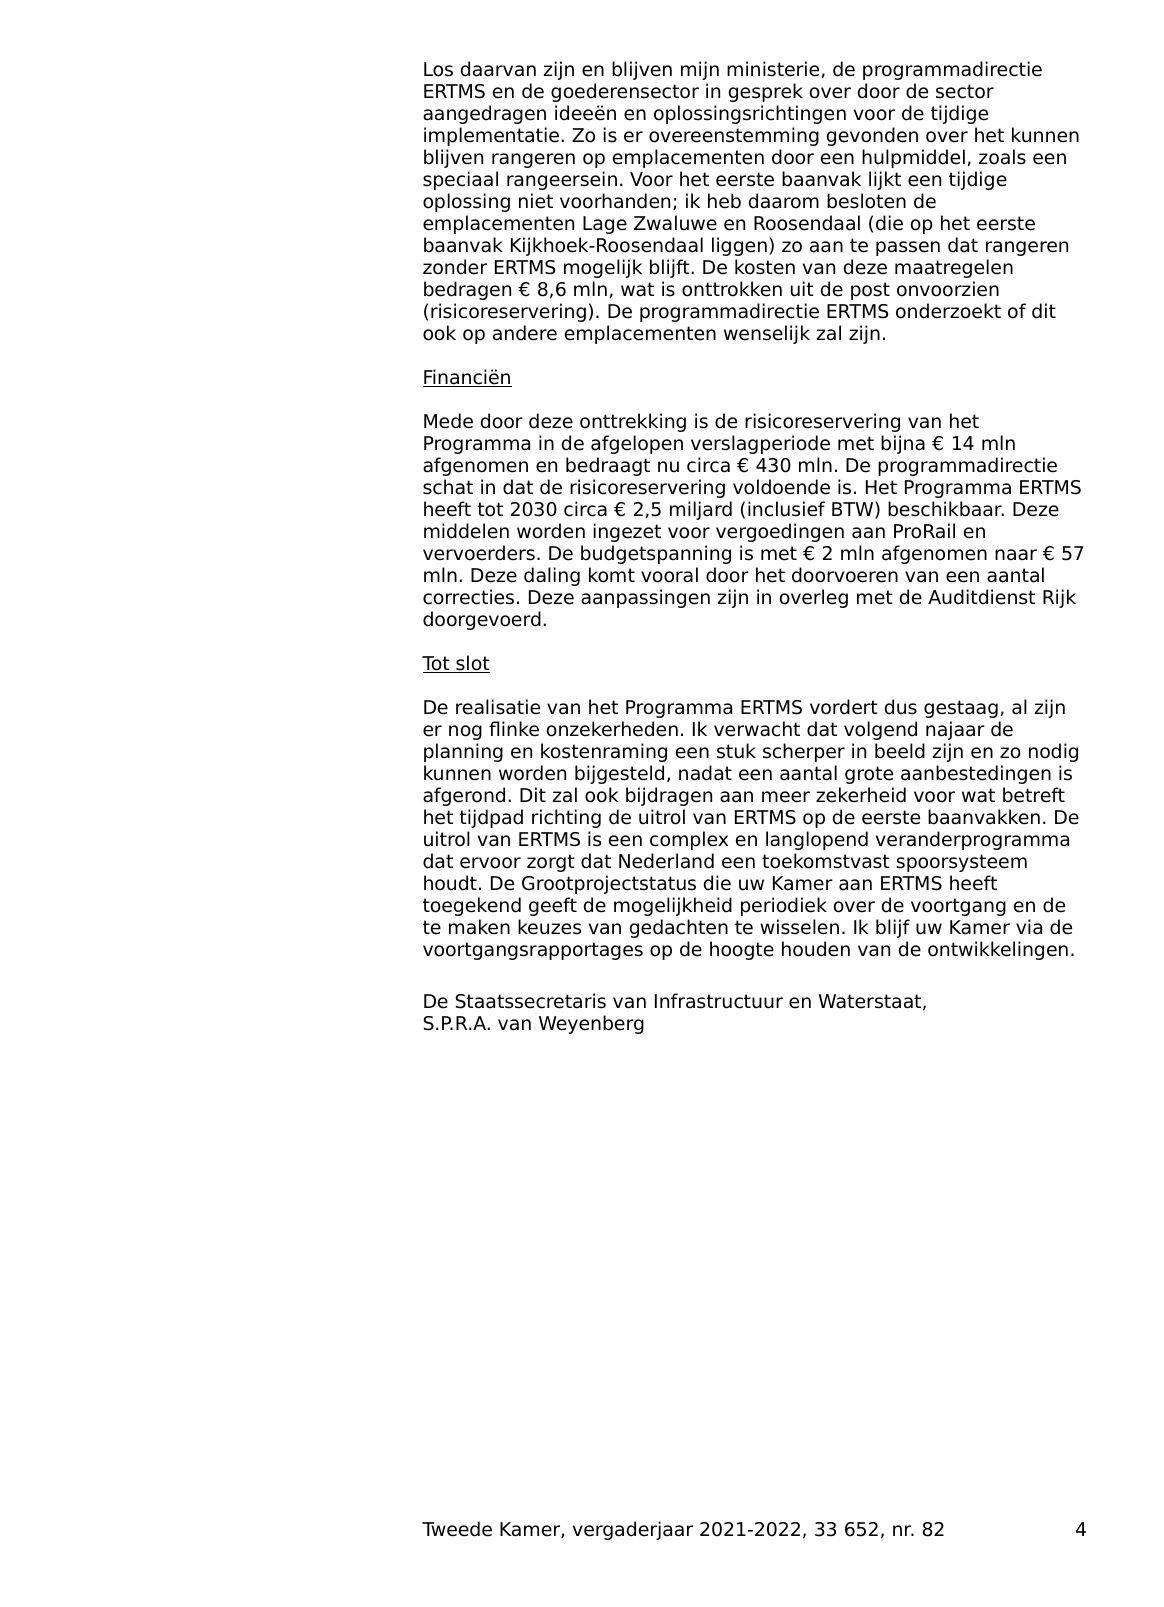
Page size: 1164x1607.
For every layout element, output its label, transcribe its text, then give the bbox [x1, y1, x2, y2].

text Los daarvan zijn en blijven mijn ministerie, de programmadirectie ERTMS en de goederensector in gesprek over door de sector aangedragen ideeën en oplossingsrichtingen voor de tijdige implementatie. Zo is er overeenstemming gevonden over het kunnen blijven rangeren op emplacementen door een hulpmiddel, zoals een speciaal rangeersein. Voor het eerste baanvak lijkt een tijdige oplossing niet voorhanden; ik heb daarom besloten de emplacementen Lage Zwaluwe en Roosendaal (die op het eerste baanvak Kijkhoek-Roosendaal liggen) zo aan te passen dat rangeren zonder ERTMS mogelijk blijft. De kosten van deze maatregelen bedragen € 8,6 mln, wat is onttrokken uit de post onvoorzien (risicoreservering). De programmadirectie ERTMS onderzoekt of dit ook op andere emplacementen wenselijk zal zijn. [422, 59, 1087, 345]
subtitle Financiën [422, 367, 1087, 389]
text Mede door deze onttrekking is de risicoreservering van het Programma in de afgelopen verslagperiode met bijna € 14 mln afgenomen en bedraagt nu circa € 430 mln. De programmadirectie schat in dat de risicoreservering voldoende is. Het Programma ERTMS heeft tot 2030 circa € 2,5 miljard (inclusief BTW) beschikbaar. Deze middelen worden ingezet voor vergoedingen aan ProRail en vervoerders. De budgetspanning is met € 2 mln afgenomen naar € 57 mln. Deze daling komt vooral door het doorvoeren van een aantal correcties. Deze aanpassingen zijn in overleg met de Auditdienst Rijk doorgevoerd. [422, 411, 1087, 631]
subtitle Tot slot [422, 653, 1087, 675]
text De Staatssecretaris van Infrastructuur en Waterstaat, S.P.R.A. van Weyenberg [422, 991, 1087, 1035]
text De realisatie van het Programma ERTMS vordert dus gestaag, al zijn er nog flinke onzekerheden. Ik verwacht dat volgend najaar de planning en kostenraming een stuk scherper in beeld zijn en zo nodig kunnen worden bijgesteld, nadat een aantal grote aanbestedingen is afgerond. Dit zal ook bijdragen aan meer zekerheid voor wat betreft het tijdpad richting de uitrol van ERTMS op de eerste baanvakken. De uitrol van ERTMS is een complex en langlopend veranderprogramma dat ervoor zorgt dat Nederland een toekomstvast spoorsysteem houdt. De Grootprojectstatus die uw Kamer aan ERTMS heeft toegekend geeft de mogelijkheid periodiek over de voortgang en de te maken keuzes van gedachten te wisselen. Ik blijf uw Kamer via de voortgangsrapportages op de hoogte houden van de ontwikkelingen. [422, 697, 1087, 961]
